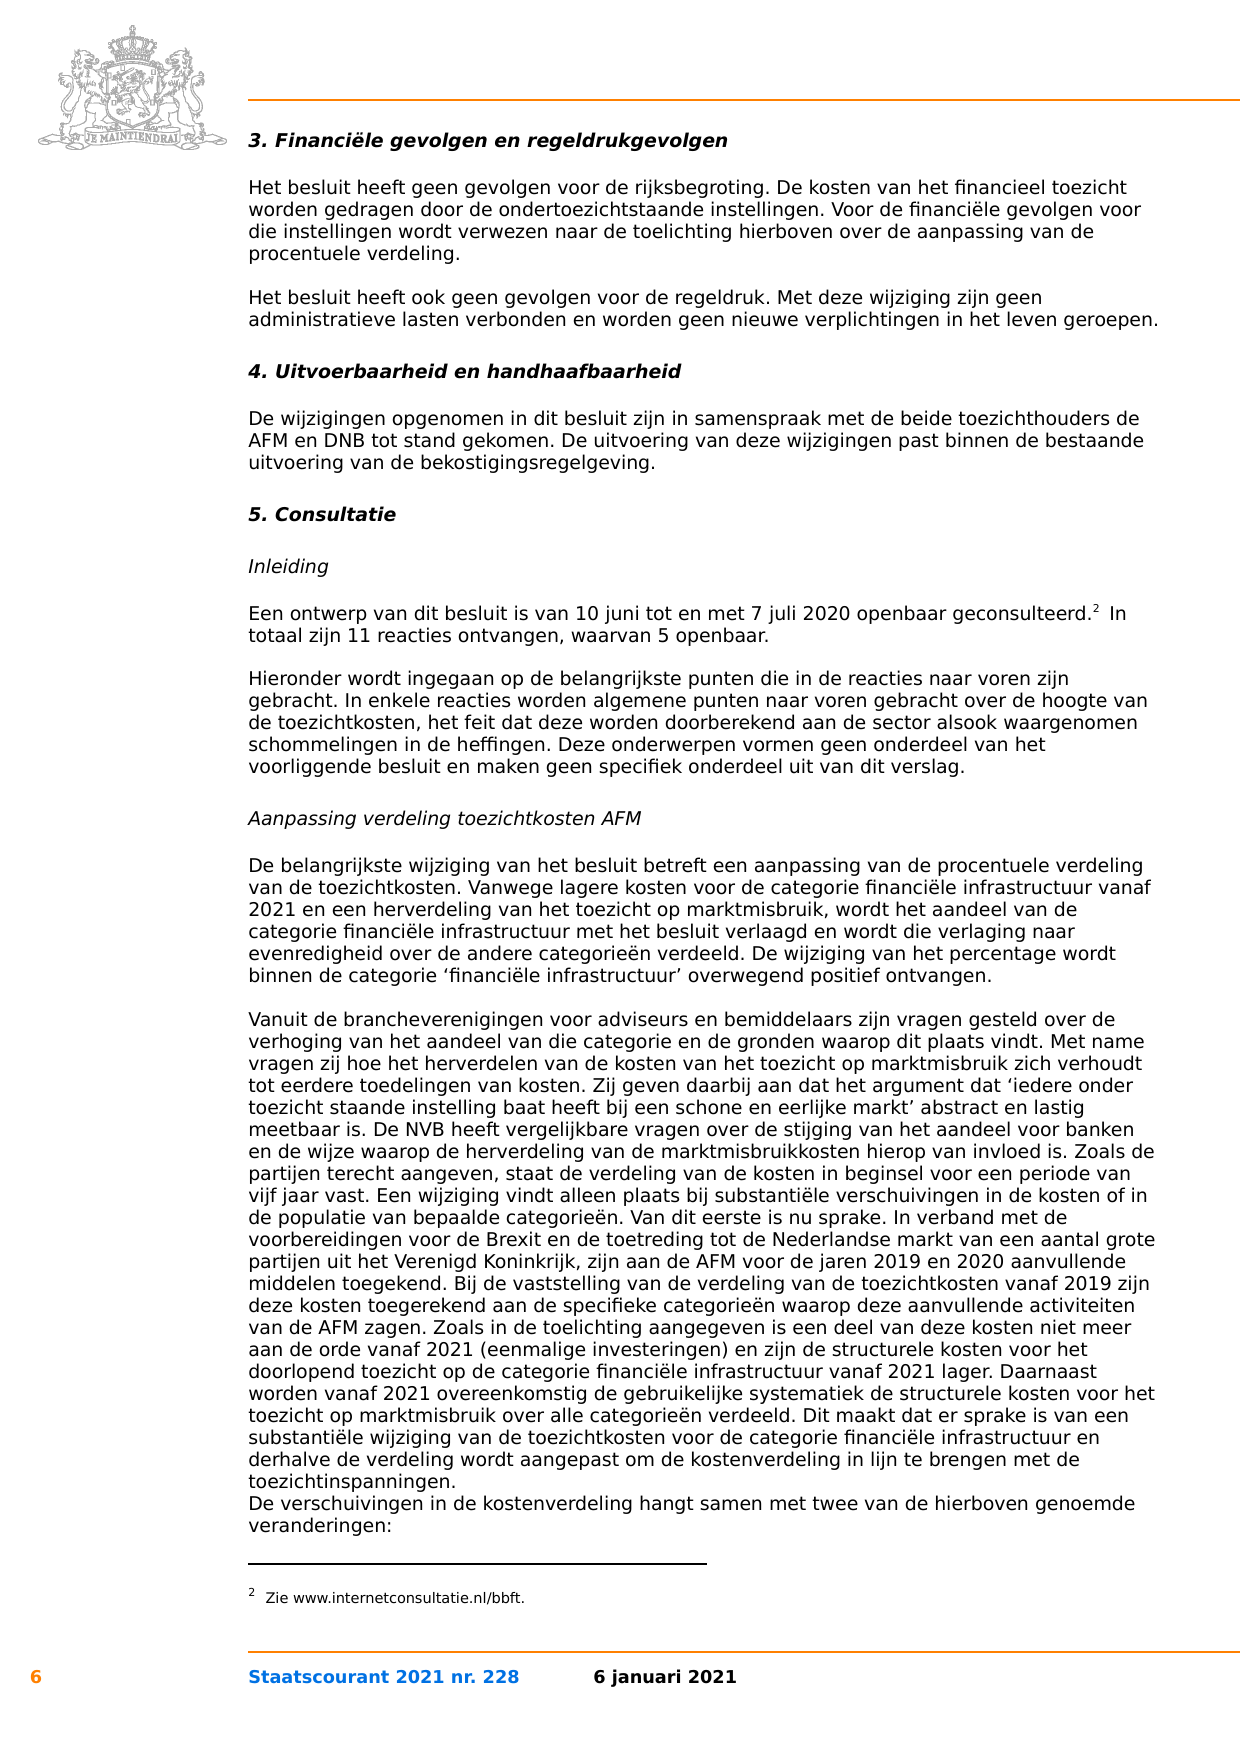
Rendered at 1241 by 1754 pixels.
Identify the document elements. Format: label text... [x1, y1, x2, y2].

text Zie www.internetconsultatie.nl/bbft. [248, 1586, 1163, 1608]
text Het besluit heeft geen gevolgen voor de rijksbegroting. De kosten van het financieel toezicht worden gedragen door de ondertoezichtstaande instellingen. Voor de financiële gevolgen voor die instellingen wordt verwezen naar de toelichting hierboven over de aanpassing van de procentuele verdeling. [248, 177, 1163, 265]
text De wijzigingen opgenomen in dit besluit zijn in samenspraak met de beide toezichthouders de AFM en DNB tot stand gekomen. De uitvoering van deze wijzigingen past binnen de bestaande uitvoering van de bekostigingsregelgeving. [248, 408, 1163, 473]
text De belangrijkste wijziging van het besluit betreft een aanpassing van de procentuele verdeling van de toezichtkosten. Vanwege lagere kosten voor de categorie financiële infrastructuur vanaf 2021 en een herverdeling van het toezicht op marktmisbruik, wordt het aandeel van de categorie financiële infrastructuur met het besluit verlaagd en wordt die verlaging naar evenredigheid over de andere categorieën verdeeld. De wijziging van het percentage wordt binnen de categorie ‘financiële infrastructuur’ overwegend positief ontvangen. [248, 855, 1163, 987]
text Een ontwerp van dit besluit is van 10 juni tot en met 7 juli 2020 openbaar geconsulteerd. In totaal zijn 11 reacties ontvangen, waarvan 5 openbaar. [248, 602, 1163, 646]
picture [38, 25, 227, 150]
text De verschuivingen in de kostenverdeling hangt samen met twee van de hierboven genoemde veranderingen: [248, 1492, 1163, 1536]
subtitle 5. Consultatie [248, 503, 1163, 526]
text Het besluit heeft ook geen gevolgen voor de regeldruk. Met deze wijziging zijn geen administratieve lasten verbonden en worden geen nieuwe verplichtingen in het leven geroepen. [248, 287, 1163, 331]
subtitle Inleiding [248, 556, 1163, 577]
subtitle Aanpassing verdeling toezichtkosten AFM [248, 808, 1163, 830]
text Hieronder wordt ingegaan op de belangrijkste punten die in de reacties naar voren zijn gebracht. In enkele reacties worden algemene punten naar voren gebracht over de hoogte van de toezichtkosten, het feit dat deze worden doorberekend aan de sector alsook waargenomen schommelingen in de heffingen. Deze onderwerpen vormen geen onderdeel van het voorliggende besluit en maken geen specifiek onderdeel uit van dit verslag. [248, 668, 1163, 778]
subtitle 3. Financiële gevolgen en regeldrukgevolgen [248, 130, 1163, 152]
text Vanuit de brancheverenigingen voor adviseurs en bemiddelaars zijn vragen gesteld over de verhoging van het aandeel van die categorie en de gronden waarop dit plaats vindt. Met name vragen zij hoe het herverdelen van de kosten van het toezicht op marktmisbruik zich verhoudt tot eerdere toedelingen van kosten. Zij geven daarbij aan dat het argument dat ‘iedere onder toezicht staande instelling baat heeft bij een schone en eerlijke markt’ abstract en lastig meetbaar is. De NVB heeft vergelijkbare vragen over de stijging van het aandeel voor banken en de wijze waarop de herverdeling van de marktmisbruikkosten hierop van invloed is. Zoals de partijen terecht aangeven, staat de verdeling van de kosten in beginsel voor een periode van vijf jaar vast. Een wijziging vindt alleen plaats bij substantiële verschuivingen in de kosten of in de populatie van bepaalde categorieën. Van dit eerste is nu sprake. In verband met de voorbereidingen voor de Brexit en de toetreding tot de Nederlandse markt van een aantal grote partijen uit het Verenigd Koninkrijk, zijn aan de AFM voor de jaren 2019 en 2020 aanvullende middelen toegekend. Bij de vaststelling van de verdeling van de toezichtkosten vanaf 2019 zijn deze kosten toegerekend aan de specifieke categorieën waarop deze aanvullende activiteiten van de AFM zagen. Zoals in de toelichting aangegeven is een deel van deze kosten niet meer aan de orde vanaf 2021 (eenmalige investeringen) en zijn de structurele kosten voor het doorlopend toezicht op de categorie financiële infrastructuur vanaf 2021 lager. Daarnaast worden vanaf 2021 overeenkomstig de gebruikelijke systematiek de structurele kosten voor het toezicht op marktmisbruik over alle categorieën verdeeld. Dit maakt dat er sprake is van een substantiële wijziging van de toezichtkosten voor de categorie financiële infrastructuur en derhalve de verdeling wordt aangepast om de kostenverdeling in lijn te brengen met de toezichtinspanningen. [248, 1009, 1163, 1492]
subtitle 4. Uitvoerbaarheid en handhaafbaarheid [248, 361, 1163, 383]
